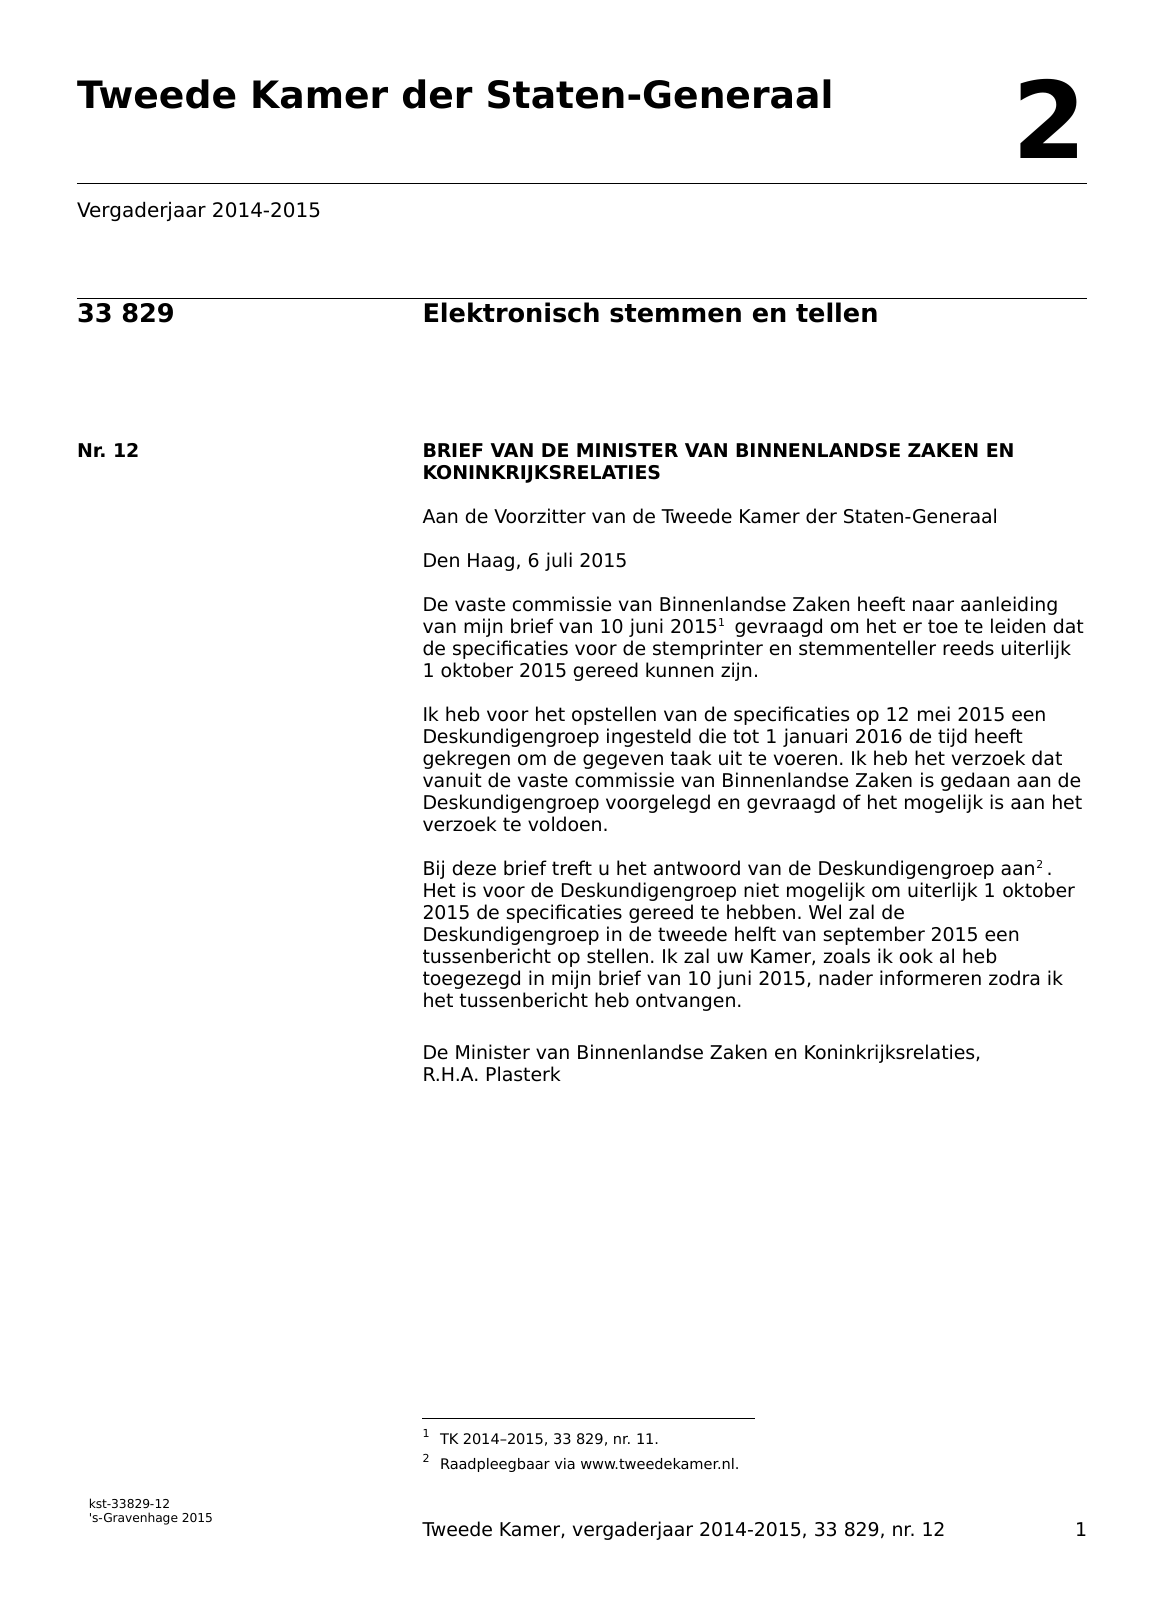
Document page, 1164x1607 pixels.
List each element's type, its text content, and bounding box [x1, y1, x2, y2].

text Aan de Voorzitter van de Tweede Kamer der Staten-Generaal [422, 506, 1087, 528]
text Den Haag, 6 juli 2015 [422, 550, 1087, 572]
text kst-33829-12 [88, 1497, 323, 1511]
text Raadpleegbaar via www.tweedekamer.nl. [422, 1452, 1087, 1474]
text TK 2014–2015, 33 829, nr. 11. [422, 1427, 1087, 1449]
text De vaste commissie van Binnenlandse Zaken heeft naar aanleiding van mijn brief van 10 juni 2015 gevraagd om het er toe te leiden dat de specificaties voor de stemprinter en stemmenteller reeds uiterlijk 1 oktober 2015 gereed kunnen zijn. [422, 594, 1087, 682]
subtitle 33 829 Elektronisch stemmen en tellen [77, 299, 1087, 329]
text Ik heb voor het opstellen van de specificaties op 12 mei 2015 een Deskundigengroep ingesteld die tot 1 januari 2016 de tijd heeft gekregen om de gegeven taak uit te voeren. Ik heb het verzoek dat vanuit de vaste commissie van Binnenlandse Zaken is gedaan aan de Deskundigengroep voorgelegd en gevraagd of het mogelijk is aan het verzoek te voldoen. [422, 704, 1087, 836]
text De Minister van Binnenlandse Zaken en Koninkrijksrelaties, R.H.A. Plasterk [422, 1042, 1087, 1086]
table_header Tweede Kamer der Staten-Generaal [77, 59, 886, 183]
table_header 2 [886, 59, 1087, 183]
subtitle Nr. 12 BRIEF VAN DE MINISTER VAN BINNENLANDSE ZAKEN EN KONINKRIJKSRELATIES [77, 440, 1087, 484]
text 's-Gravenhage 2015 [88, 1511, 323, 1525]
table_cell Vergaderjaar 2014-2015 [77, 184, 1087, 298]
text Bij deze brief treft u het antwoord van de Deskundigengroep aan. Het is voor de Deskundigengroep niet mogelijk om uiterlijk 1 oktober 2015 de specificaties gereed te hebben. Wel zal de Deskundigengroep in de tweede helft van september 2015 een tussenbericht op stellen. Ik zal uw Kamer, zoals ik ook al heb toegezegd in mijn brief van 10 juni 2015, nader informeren zodra ik het tussenbericht heb ontvangen. [422, 858, 1087, 1012]
